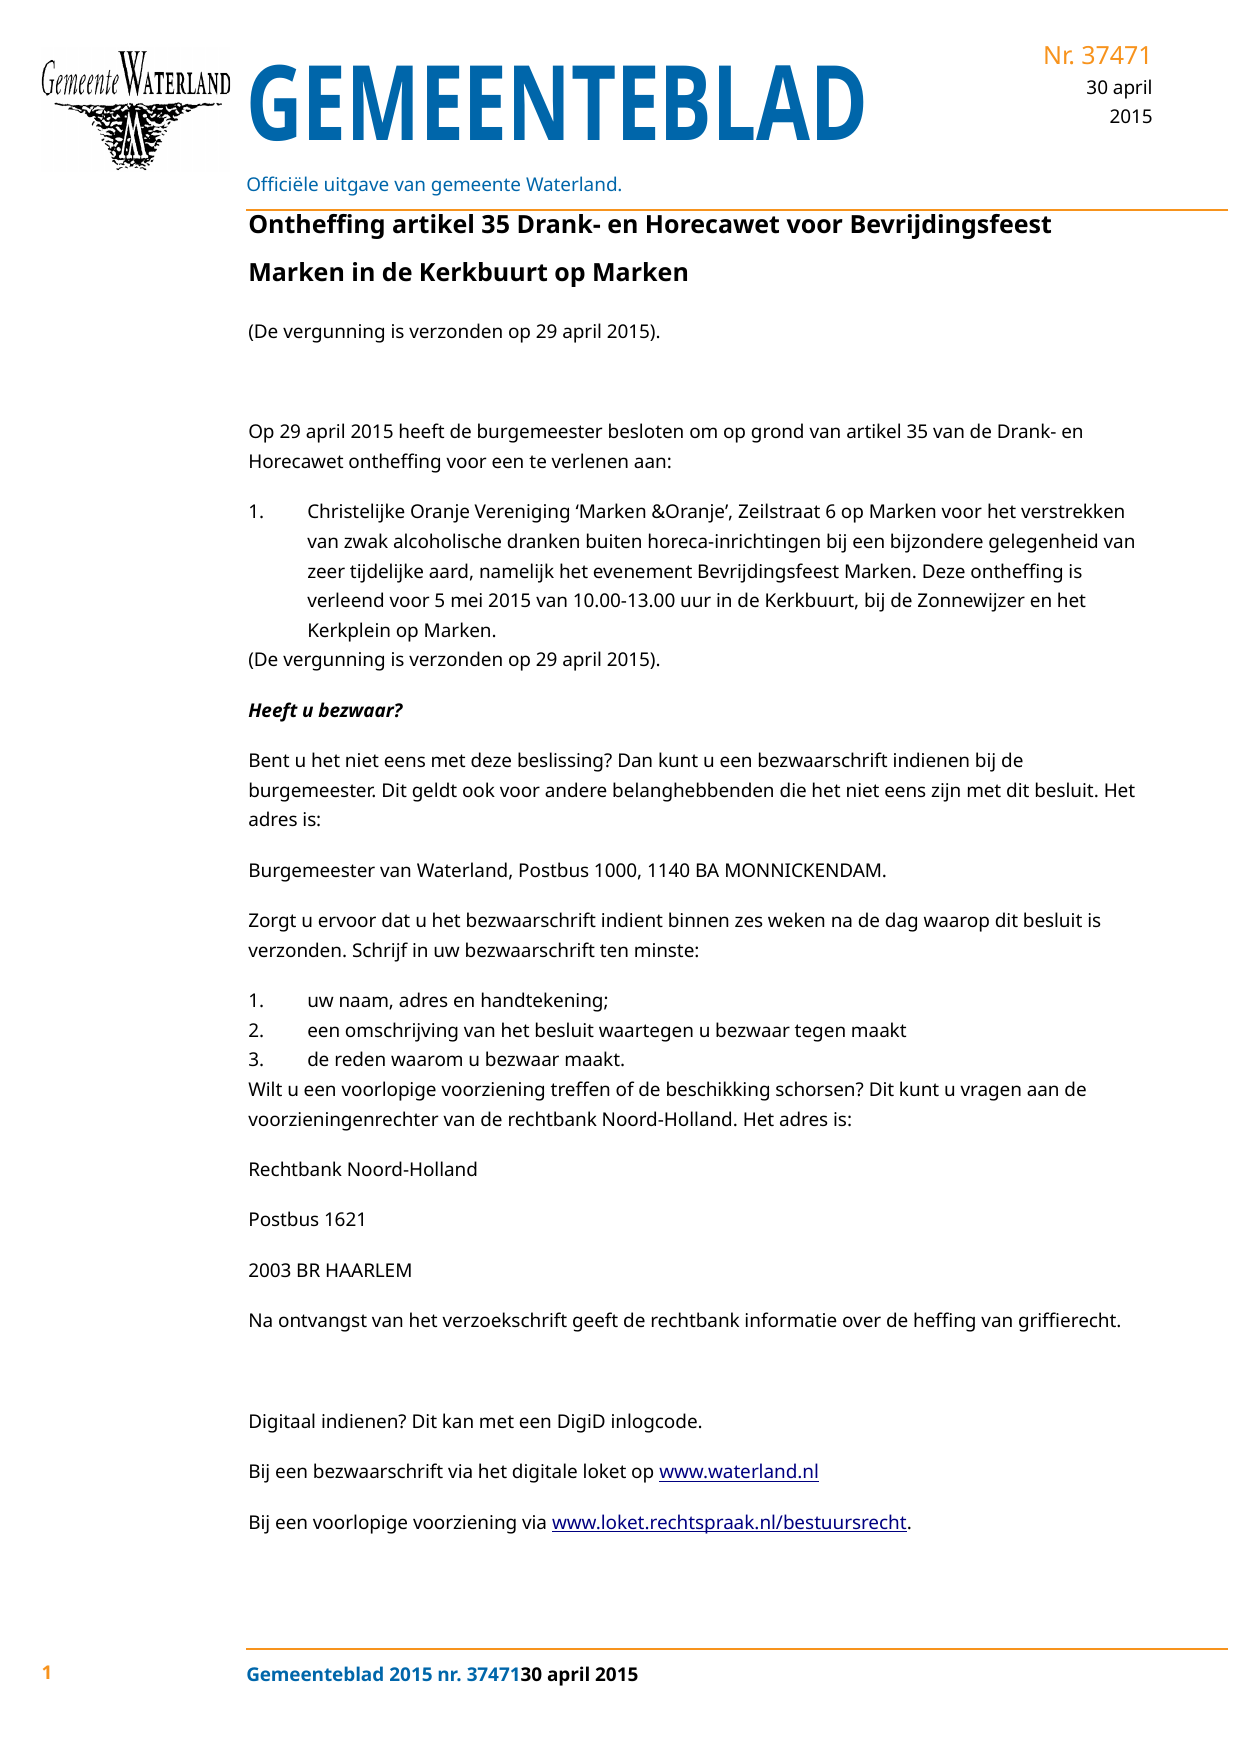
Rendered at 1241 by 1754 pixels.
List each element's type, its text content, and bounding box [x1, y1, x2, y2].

text Postbus 1621 [248, 1207, 1152, 1232]
text (De vergunning is verzonden op 29 april 2015). [248, 647, 1152, 672]
text (De vergunning is verzonden op 29 april 2015). [248, 318, 1152, 344]
text Bij een bezwaarschrift via het digitale loket op www.waterland.nl [248, 1459, 1152, 1484]
text Na ontvangst van het verzoekschrift geeft de rechtbank informatie over de heffing van griffierecht. [248, 1307, 1152, 1333]
list Christelijke Oranje Vereniging ‘Marken &Oranje’, Zeilstraat 6 op Marken voor het verstrekken van zwak alcoholische dranken buiten horeca-inrichtingen bij een bijzondere gelegenheid van zeer tijdelijke aard, namelijk het evenement Bevrijdingsfeest Marken. Deze ontheffing is verleend voor 5 mei 2015 van 10.00-13.00 uur in de Kerkbuurt, bij de Zonnewijzer en het Kerkplein op Marken. [248, 499, 1152, 643]
picture [41, 47, 231, 172]
text 2003 BR HAARLEM [248, 1257, 1152, 1283]
text Wilt u een voorlopige voorziening treffen of de beschikking schorsen? Dit kunt u vragen aan de voorzieningenrechter van de rechtbank Noord-Holland. Het adres is: [248, 1076, 1152, 1132]
text Zorgt u ervoor dat u het bezwaarschrift indient binnen zes weken na de dag waarop dit besluit is verzonden. Schrijf in uw bezwaarschrift ten minste: [248, 907, 1152, 963]
text Rechtbank Noord-Holland [248, 1156, 1152, 1182]
list uw naam, adres en handtekening; [248, 987, 1152, 1013]
text Heeft u bezwaar? [248, 697, 1152, 723]
text Bij een voorlopige voorziening via www.loket.rechtspraak.nl/bestuursrecht. [248, 1509, 1152, 1535]
text Ontheffing artikel 35 Drank- en Horecawet voor Bevrijdingsfeest Marken in de Kerkbuurt op Marken [248, 211, 1152, 288]
text Op 29 april 2015 heeft de burgemeester besloten om op grond van artikel 35 van de Drank- en Horecawet ontheffing voor een te verlenen aan: [248, 419, 1152, 474]
list een omschrijving van het besluit waartegen u bezwaar tegen maakt [248, 1017, 1152, 1043]
list de reden waarom u bezwaar maakt. [248, 1047, 1152, 1072]
text Bent u het niet eens met deze beslissing? Dan kunt u een bezwaarschrift indienen bij de burgemeester. Dit geldt ook voor andere belanghebbenden die het niet eens zijn met dit besluit. Het adres is: [248, 747, 1152, 832]
text Burgemeester van Waterland, Postbus 1000, 1140 BA MONNICKENDAM. [248, 857, 1152, 883]
text Digitaal indienen? Dit kan met een DigiD inlogcode. [248, 1408, 1152, 1434]
